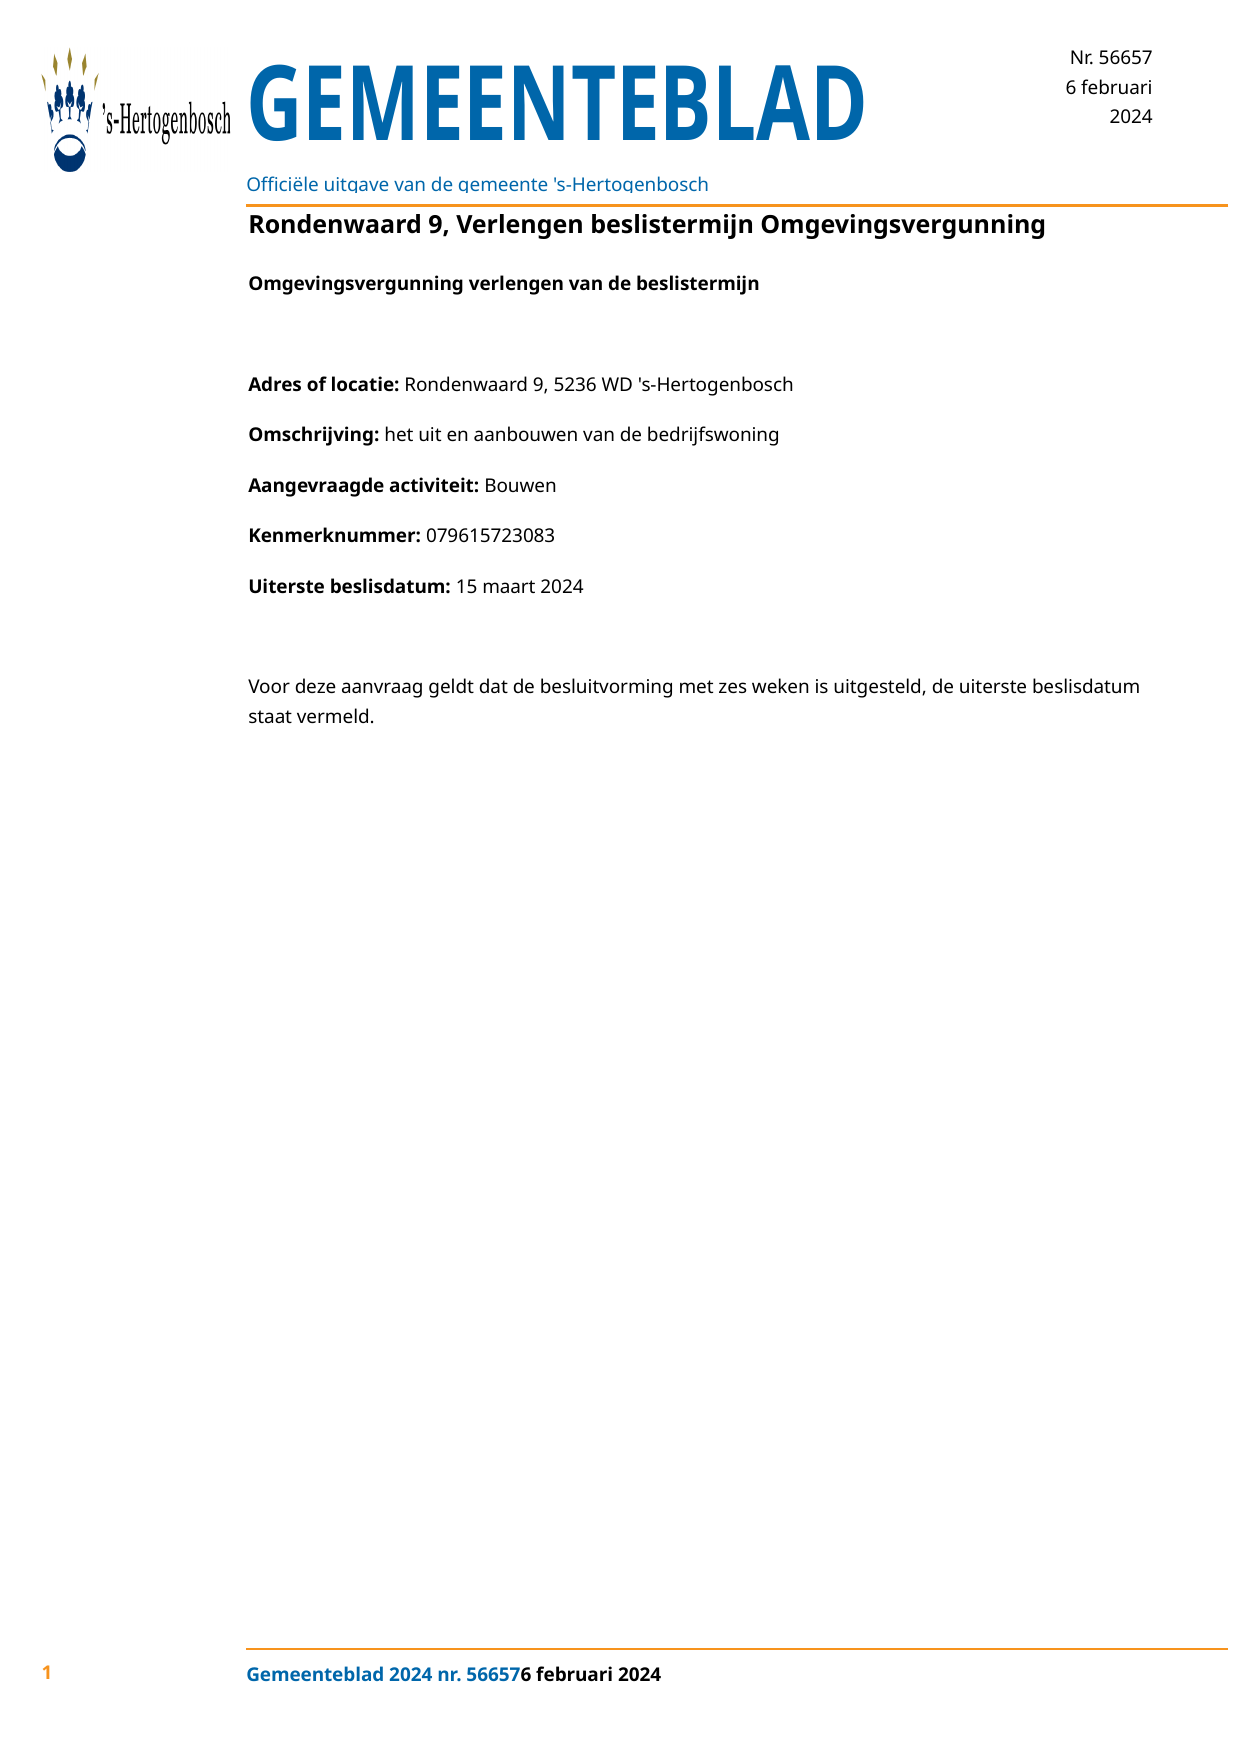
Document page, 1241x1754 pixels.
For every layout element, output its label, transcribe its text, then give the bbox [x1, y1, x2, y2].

text Kenmerknummer: 079615723083 [248, 522, 1152, 548]
text Aangevraagde activiteit: Bouwen [248, 472, 1152, 498]
text Voor deze aanvraag geldt dat de besluitvorming met zes weken is uitgesteld, de uiterste beslisdatum staat vermeld. [248, 674, 1152, 729]
text Omschrijving: het uit en aanbouwen van de bedrijfswoning [248, 422, 1152, 447]
text Rondenwaard 9, Verlengen beslistermijn Omgevingsvergunning [248, 207, 1152, 241]
picture [41, 47, 231, 172]
text Uiterste beslisdatum: 15 maart 2024 [248, 573, 1152, 598]
text Omgevingsvergunning verlengen van de beslistermijn [248, 270, 1152, 296]
text Adres of locatie: Rondenwaard 9, 5236 WD 's-Hertogenbosch [248, 371, 1152, 397]
